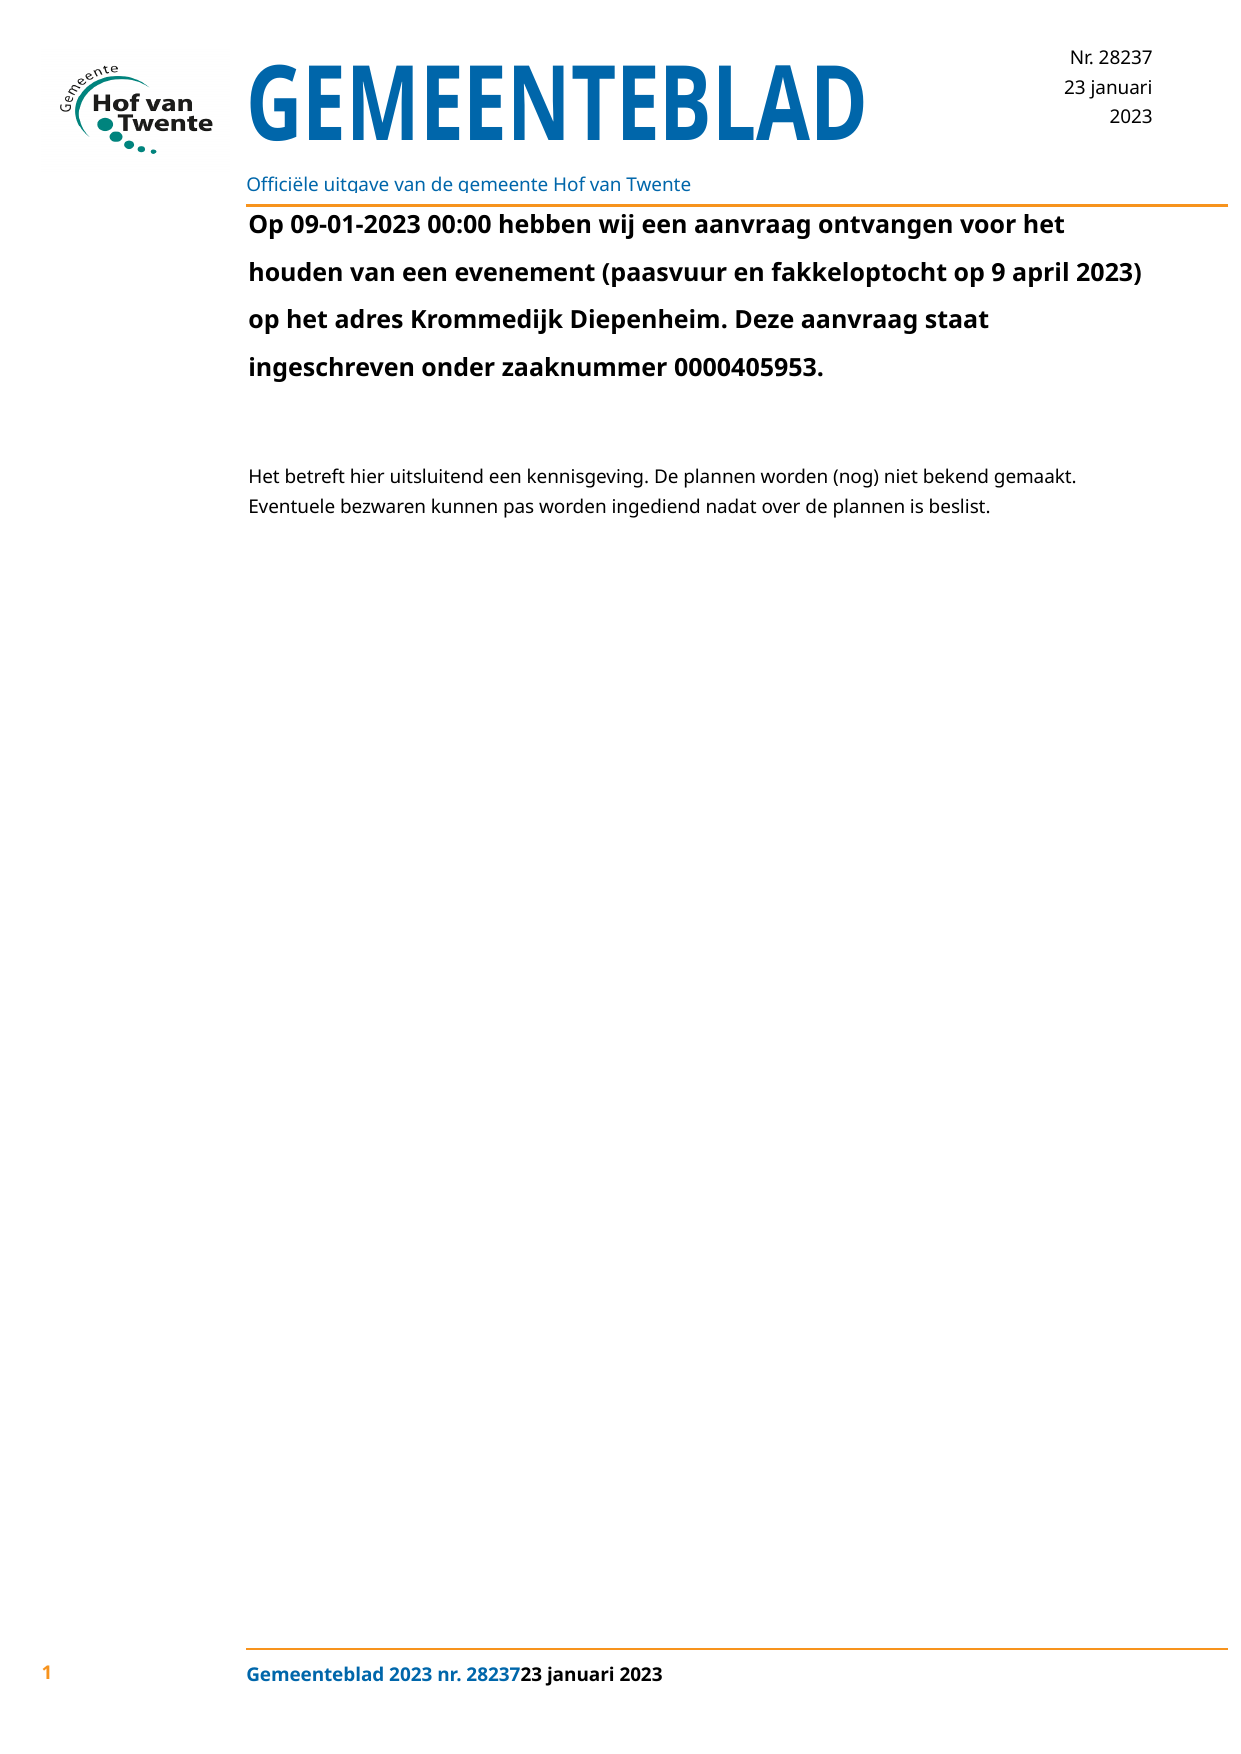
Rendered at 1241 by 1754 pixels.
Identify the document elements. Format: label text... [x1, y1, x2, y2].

picture [41, 47, 231, 172]
text Op 09-01-2023 00:00 hebben wij een aanvraag ontvangen voor het houden van een evenement (paasvuur en fakkeloptocht op 9 april 2023) op het adres Krommedijk Diepenheim. Deze aanvraag staat ingeschreven onder zaaknummer 0000405953. [248, 207, 1152, 384]
text Het betreft hier uitsluitend een kennisgeving. De plannen worden (nog) niet bekend gemaakt. Eventuele bezwaren kunnen pas worden ingediend nadat over de plannen is beslist. [248, 463, 1152, 519]
